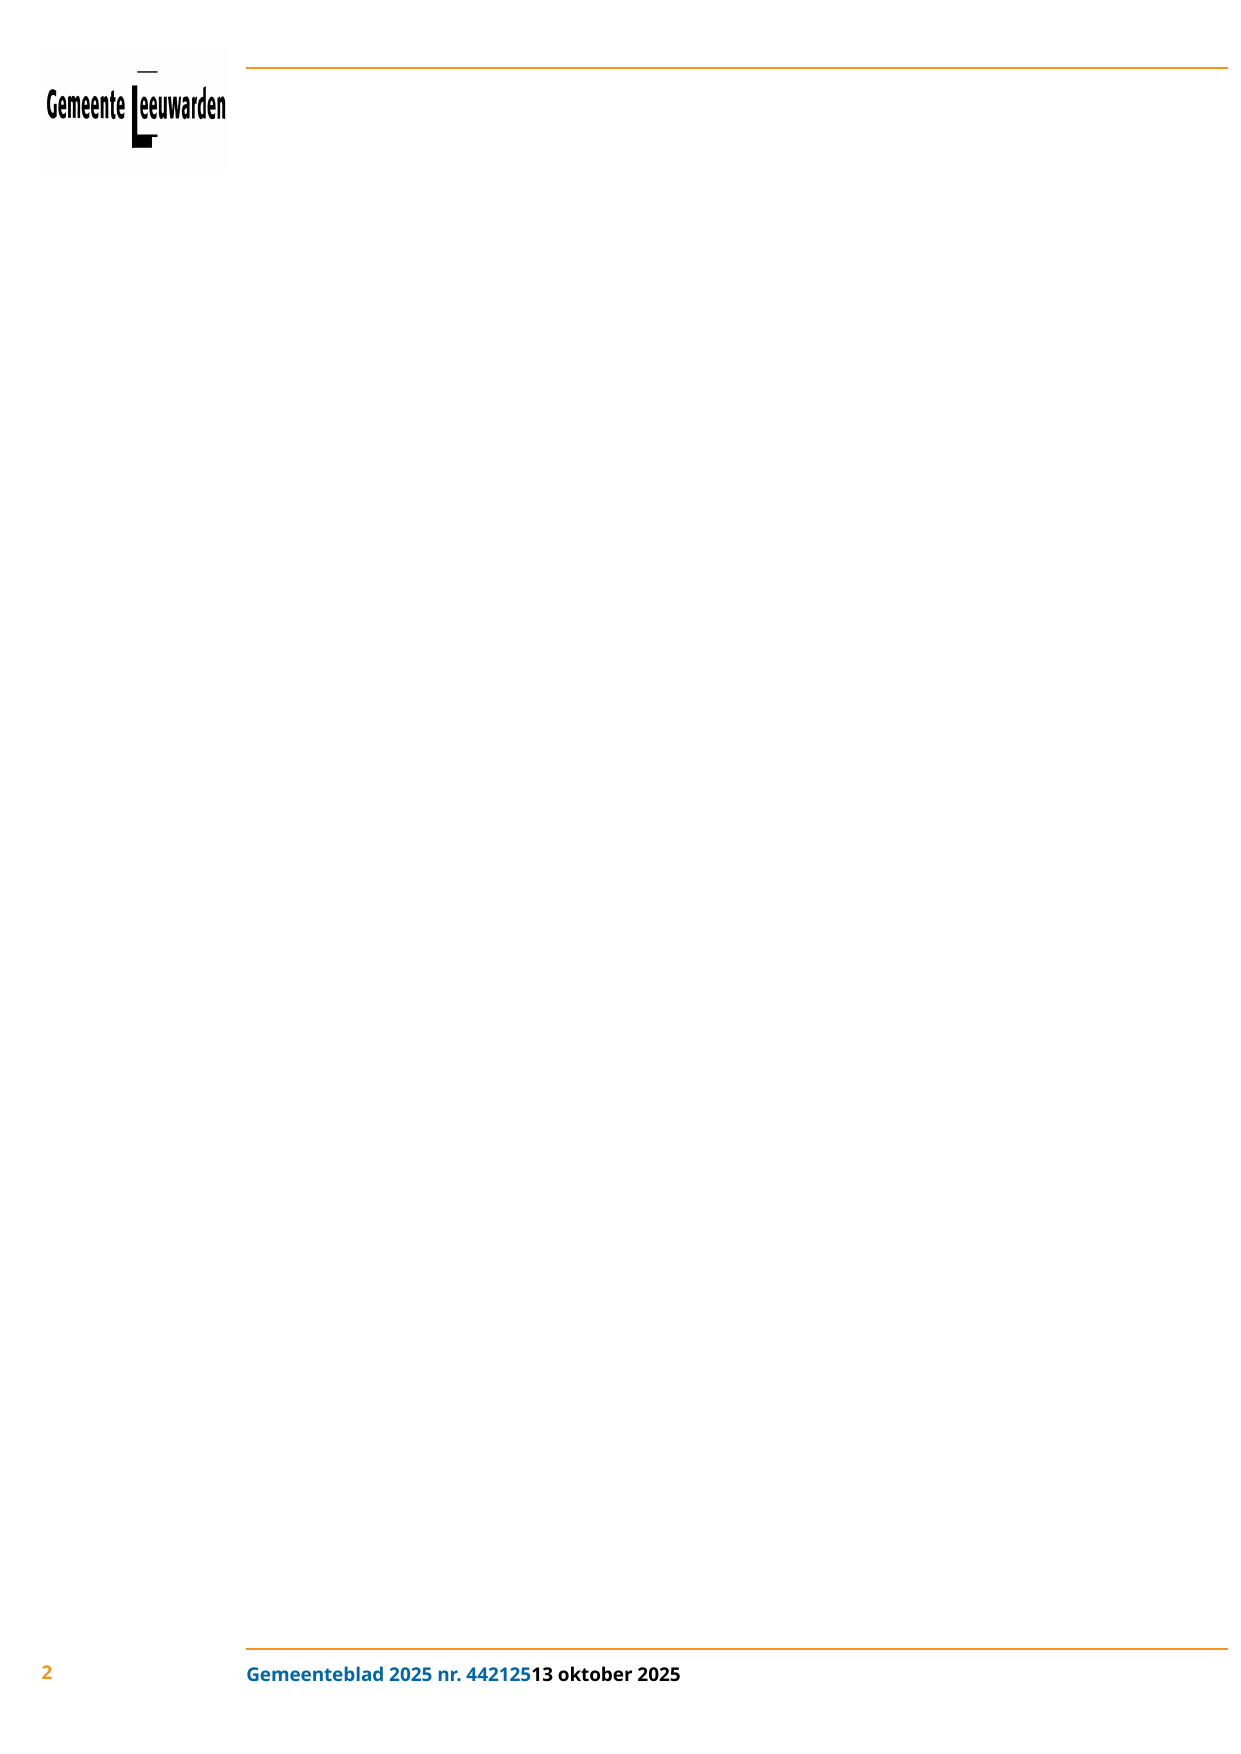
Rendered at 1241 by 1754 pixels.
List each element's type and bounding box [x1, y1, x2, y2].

picture [41, 47, 231, 172]
